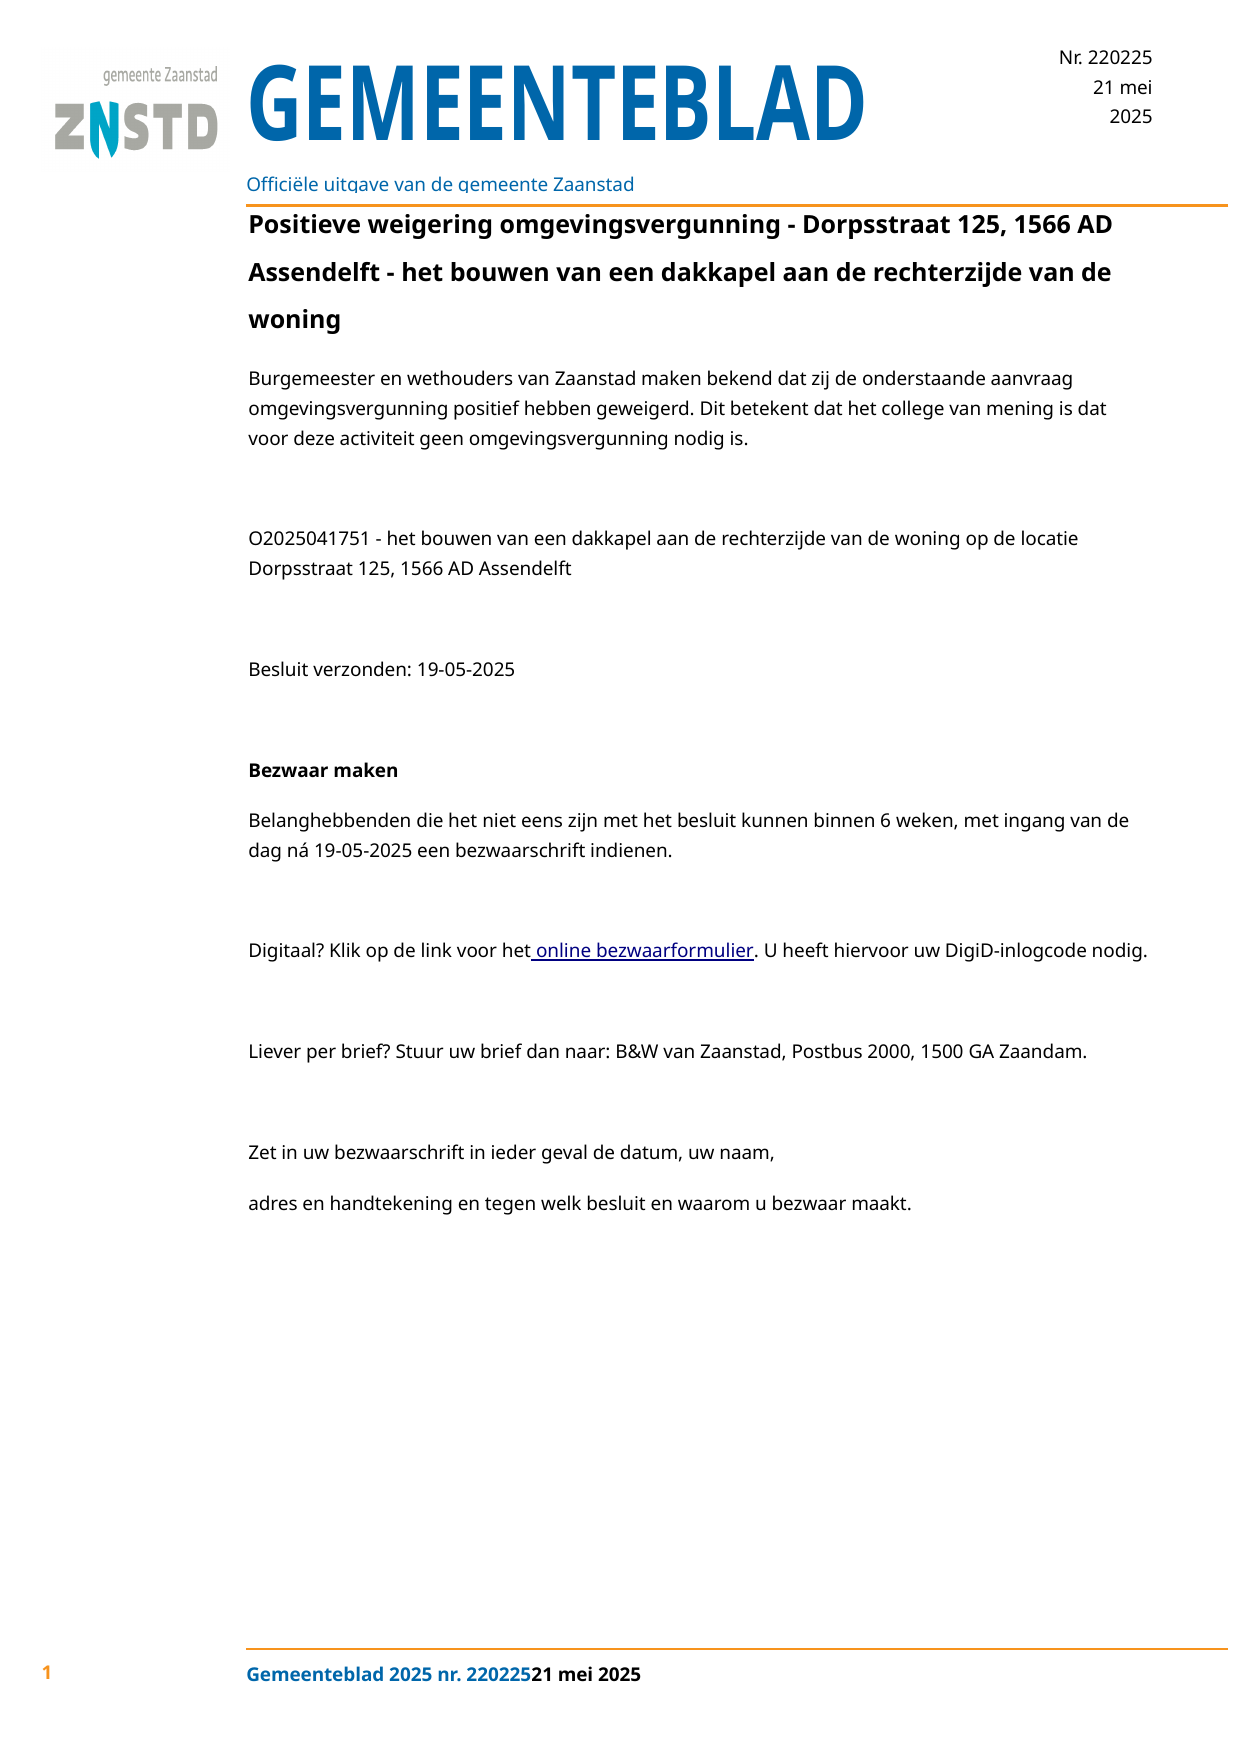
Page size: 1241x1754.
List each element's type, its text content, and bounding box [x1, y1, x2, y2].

picture [41, 47, 231, 172]
text Zet in uw bezwaarschrift in ieder geval de datum, uw naam, [248, 1139, 1152, 1165]
text adres en handtekening en tegen welk besluit en waarom u bezwaar maakt. [248, 1190, 1152, 1215]
text Digitaal? Klik op de link voor het online bezwaarformulier. U heeft hiervoor uw DigiD-inlogcode nodig. [248, 938, 1152, 963]
text Belanghebbenden die het niet eens zijn met het besluit kunnen binnen 6 weken, met ingang van de dag ná 19-05-2025 een bezwaarschrift indienen. [248, 807, 1152, 862]
text Liever per brief? Stuur uw brief dan naar: B&W van Zaanstad, Postbus 2000, 1500 GA Zaandam. [248, 1038, 1152, 1064]
text O2025041751 - het bouwen van een dakkapel aan de rechterzijde van de woning op de locatie Dorpsstraat 125, 1566 AD Assendelft [248, 526, 1152, 581]
text Positieve weigering omgevingsvergunning - Dorpsstraat 125, 1566 AD Assendelft - het bouwen van een dakkapel aan de rechterzijde van de woning [248, 207, 1152, 336]
text Besluit verzonden: 19-05-2025 [248, 656, 1152, 682]
text Bezwaar maken [248, 757, 1152, 782]
text Burgemeester en wethouders van Zaanstad maken bekend dat zij de onderstaande aanvraag omgevingsvergunning positief hebben geweigerd. Dit betekent dat het college van mening is dat voor deze activiteit geen omgevingsvergunning nodig is. [248, 366, 1152, 450]
